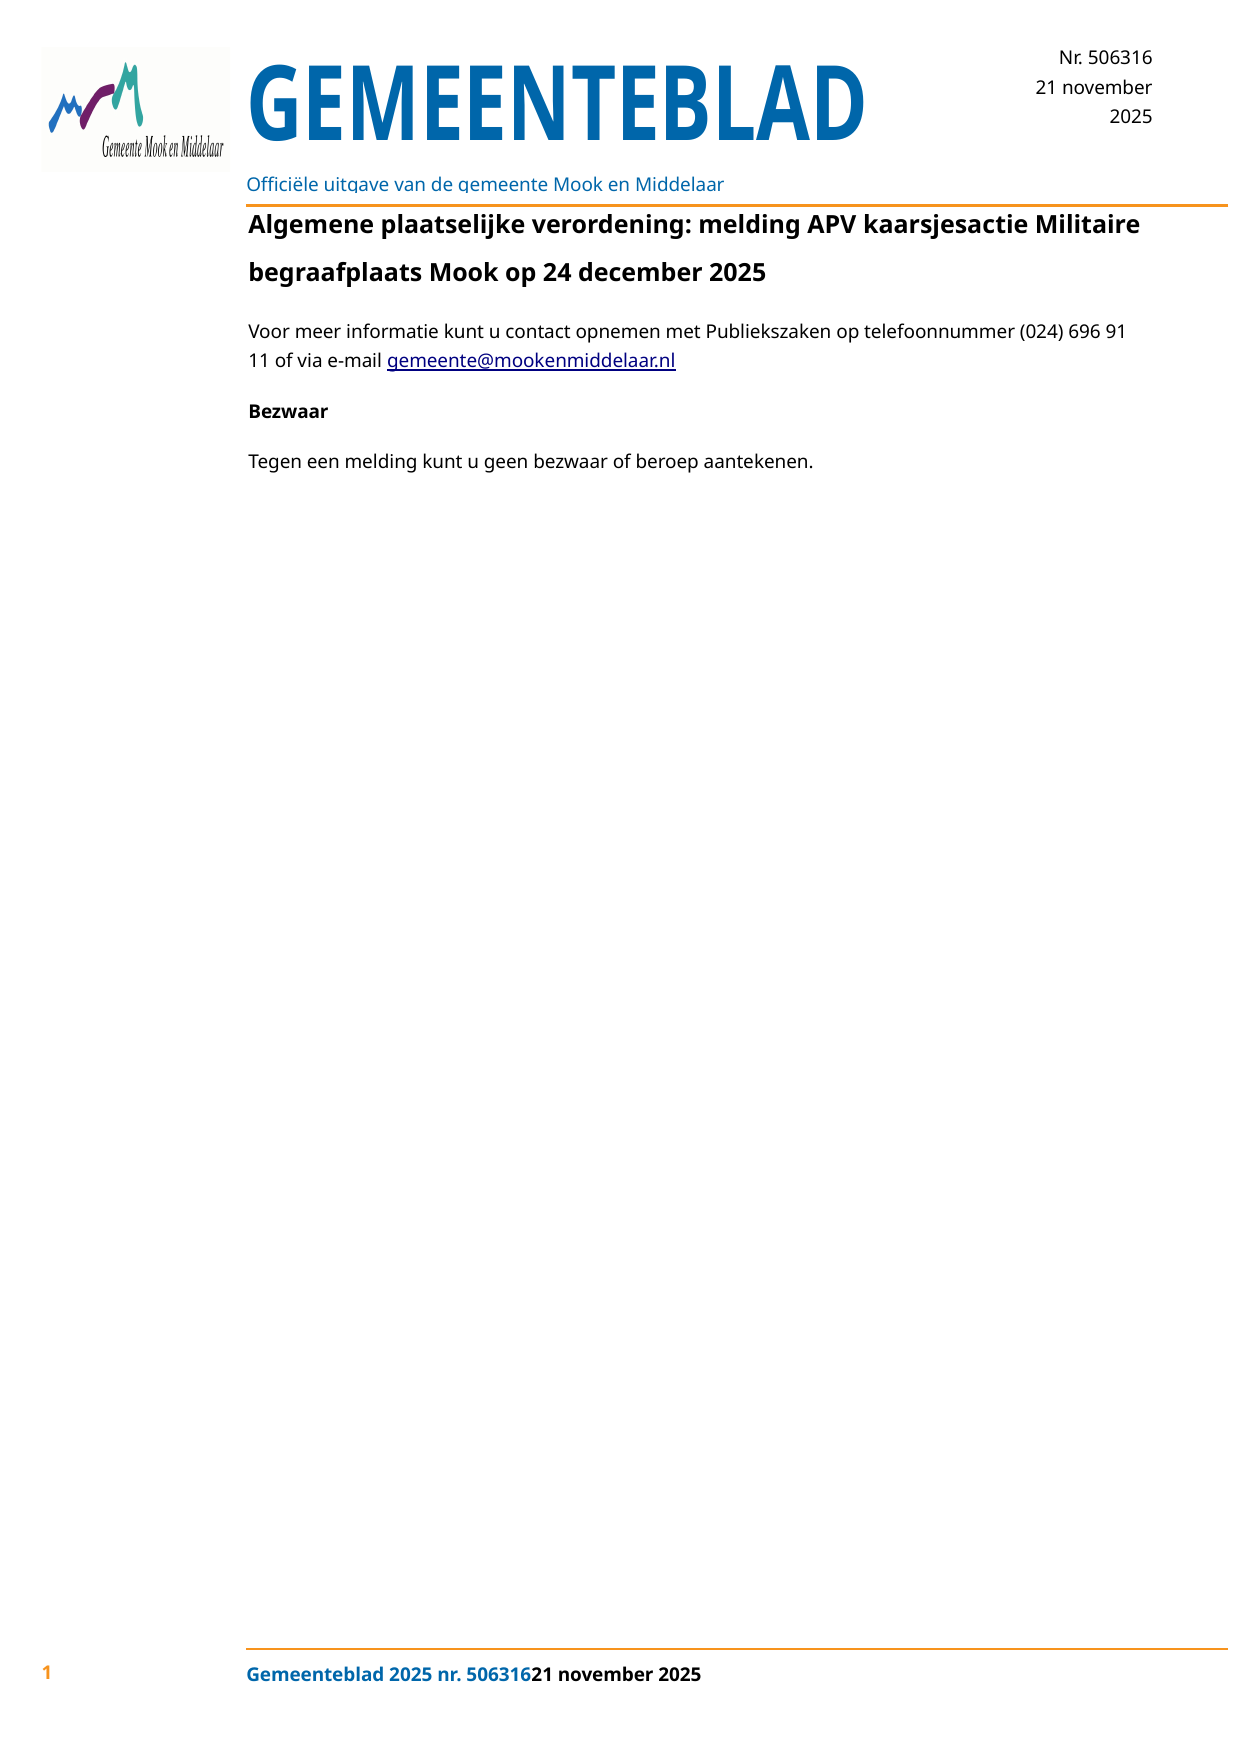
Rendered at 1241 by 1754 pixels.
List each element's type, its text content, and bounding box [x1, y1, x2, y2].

text Voor meer informatie kunt u contact opnemen met Publiekszaken op telefoonnummer (024) 696 91 11 of via e-mail gemeente@mookenmiddelaar.nl [248, 318, 1152, 373]
picture [41, 47, 231, 172]
text Bezwaar [248, 398, 1152, 424]
text Algemene plaatselijke verordening: melding APV kaarsjesactie Militaire begraafplaats Mook op 24 december 2025 [248, 207, 1152, 288]
text Tegen een melding kunt u geen bezwaar of beroep aantekenen. [248, 448, 1152, 474]
